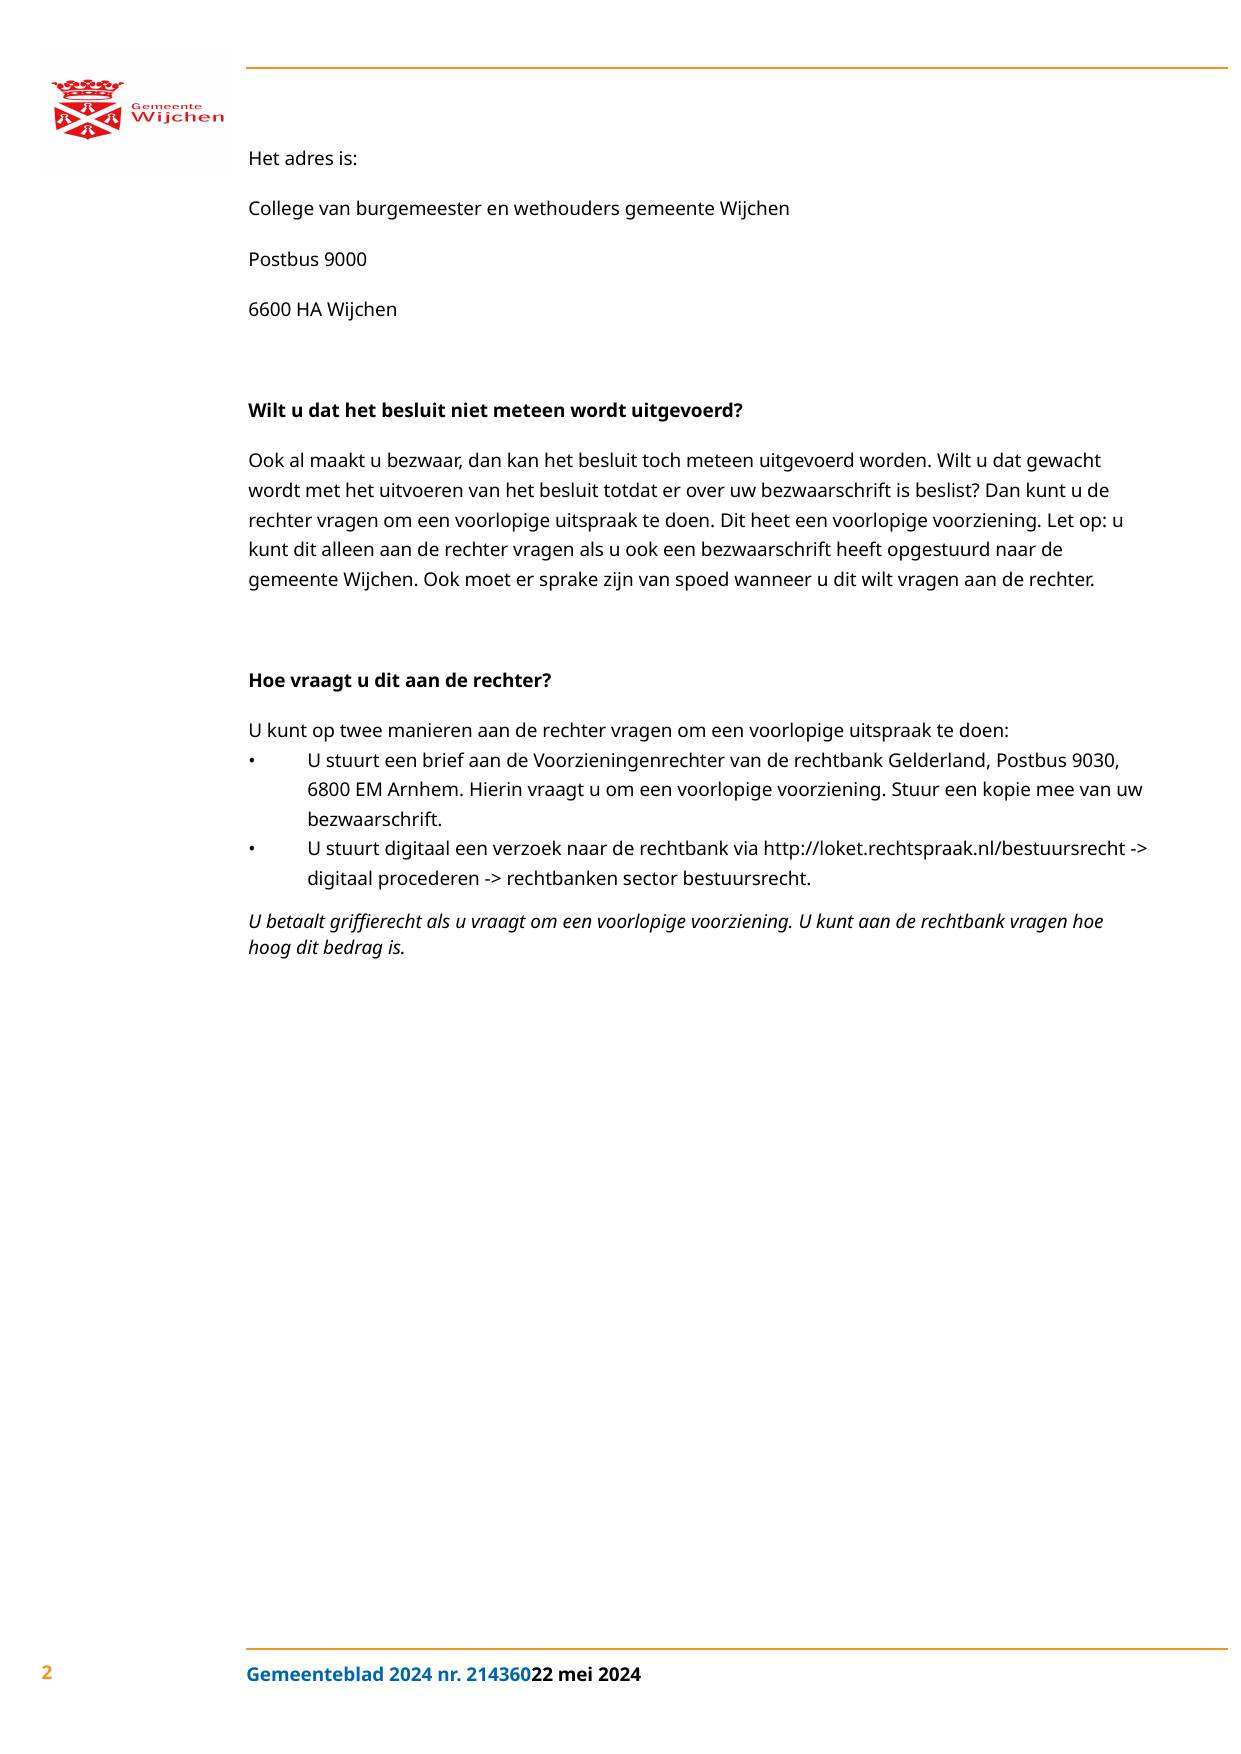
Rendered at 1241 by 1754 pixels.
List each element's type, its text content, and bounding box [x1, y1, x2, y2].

text Wilt u dat het besluit niet meteen wordt uitgevoerd? [248, 397, 1152, 423]
text U betaalt griffierecht als u vraagt om een voorlopige voorziening. U kunt aan de rechtbank vragen hoe hoog dit bedrag is. [248, 908, 1152, 960]
text Ook al maakt u bezwaar, dan kan het besluit toch meteen uitgevoerd worden. Wilt u dat gewacht wordt met het uitvoeren van het besluit totdat er over uw bezwaarschrift is beslist? Dan kunt u de rechter vragen om een voorlopige uitspraak te doen. Dit heet een voorlopige voorziening. Let op: u kunt dit alleen aan de rechter vragen als u ook een bezwaarschrift heeft opgestuurd naar de gemeente Wijchen. Ook moet er sprake zijn van spoed wanneer u dit wilt vragen aan de rechter. [248, 448, 1152, 592]
picture [41, 47, 231, 172]
list U stuurt een brief aan de Voorzieningenrechter van de rechtbank Gelderland, Postbus 9030, 6800 EM Arnhem. Hierin vraagt u om een voorlopige voorziening. Stuur een kopie mee van uw bezwaarschrift. [248, 747, 1152, 832]
text College van burgemeester en wethouders gemeente Wijchen [248, 196, 1152, 221]
text U kunt op twee manieren aan de rechter vragen om een voorlopige uitspraak te doen: [248, 717, 1152, 743]
list U stuurt digitaal een verzoek naar de rechtbank via http://loket.rechtspraak.nl/bestuursrecht -> digitaal procederen -> rechtbanken sector bestuursrecht. [248, 836, 1152, 891]
text 6600 HA Wijchen [248, 296, 1152, 322]
text Hoe vraagt u dit aan de rechter? [248, 667, 1152, 693]
text Het adres is: [248, 145, 1152, 171]
text Postbus 9000 [248, 246, 1152, 272]
